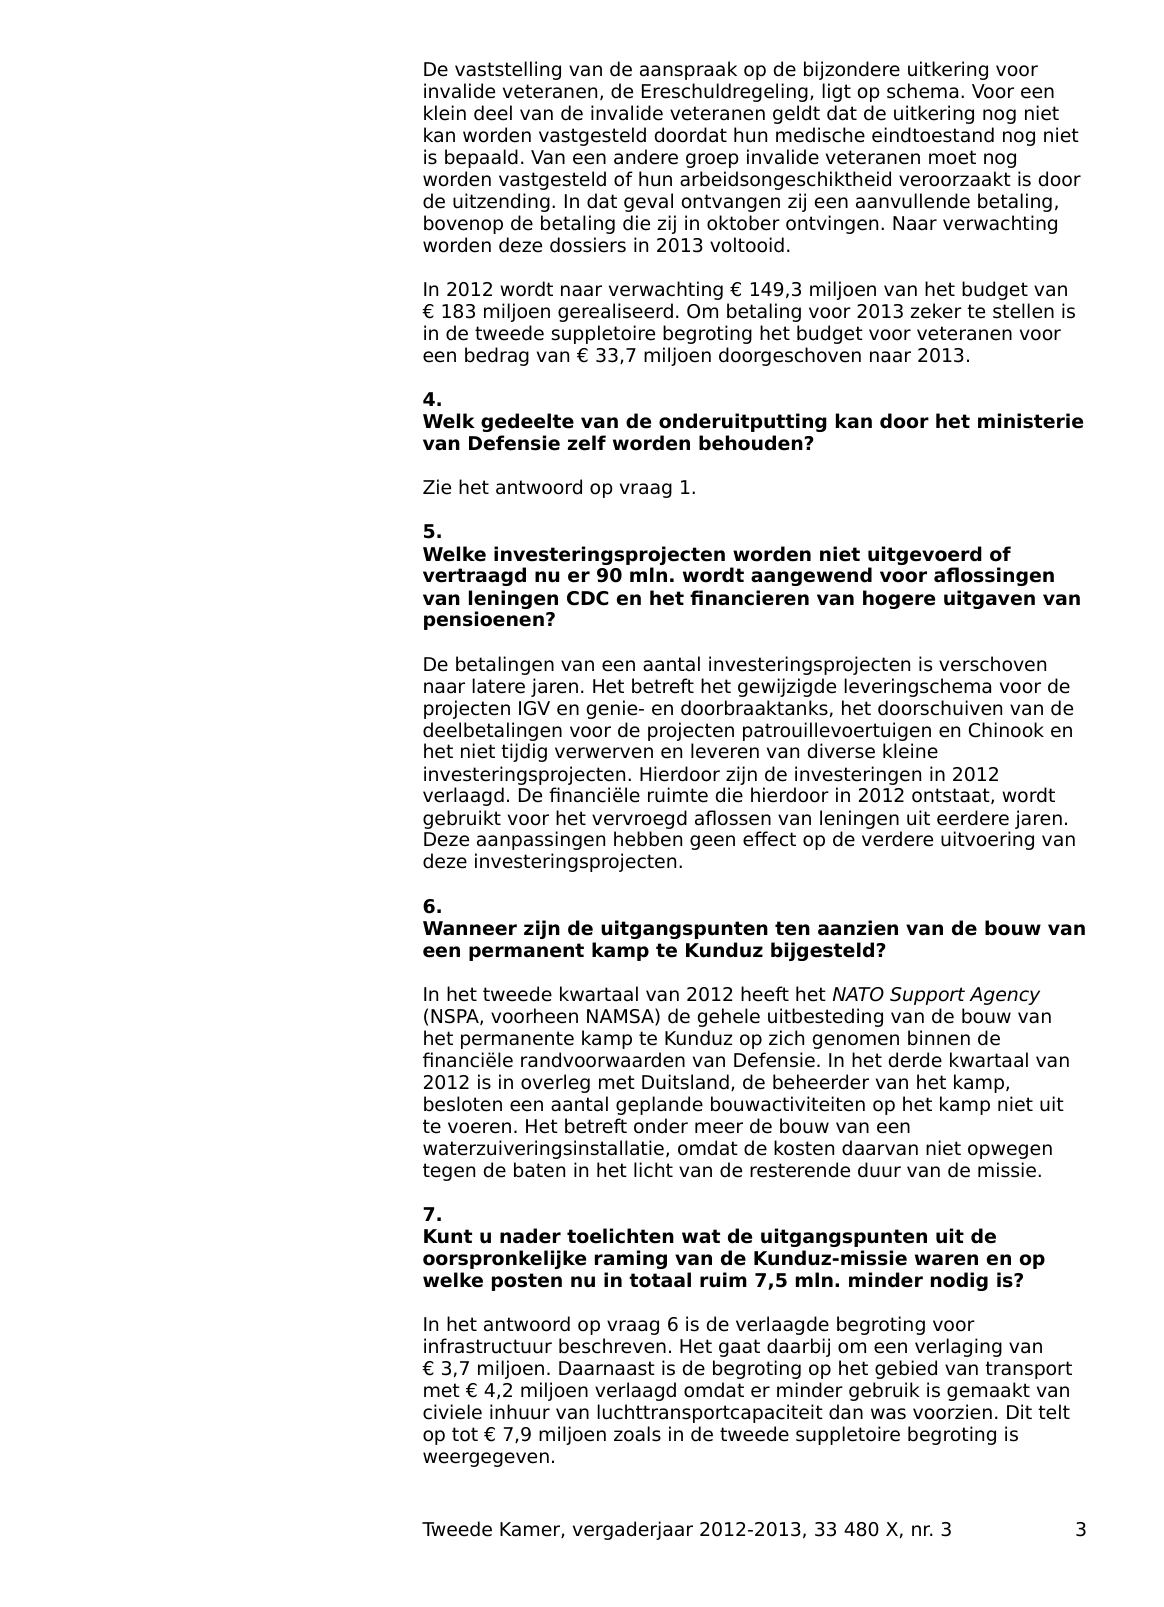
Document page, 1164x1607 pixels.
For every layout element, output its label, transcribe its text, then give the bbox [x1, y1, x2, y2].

text Kunt u nader toelichten wat de uitgangspunten uit de oorspronkelijke raming van de Kunduz-missie waren en op welke posten nu in totaal ruim 7,5 mln. minder nodig is? [422, 1226, 1087, 1292]
text 5. [422, 521, 1087, 543]
text Welk gedeelte van de onderuitputting kan door het ministerie van Defensie zelf worden behouden? [422, 411, 1087, 455]
text 6. [422, 896, 1087, 917]
text De vaststelling van de aanspraak op de bijzondere uitkering voor invalide veteranen, de Ereschuldregeling, ligt op schema. Voor een klein deel van de invalide veteranen geldt dat de uitkering nog niet kan worden vastgesteld doordat hun medische eindtoestand nog niet is bepaald. Van een andere groep invalide veteranen moet nog worden vastgesteld of hun arbeidsongeschiktheid veroorzaakt is door de uitzending. In dat geval ontvangen zij een aanvullende betaling, bovenop de betaling die zij in oktober ontvingen. Naar verwachting worden deze dossiers in 2013 voltooid. [422, 59, 1087, 257]
text De betalingen van een aantal investeringsprojecten is verschoven naar latere jaren. Het betreft het gewijzigde leveringschema voor de projecten IGV en genie- en doorbraaktanks, het doorschuiven van de deelbetalingen voor de projecten patrouillevoertuigen en Chinook en het niet tijdig verwerven en leveren van diverse kleine investeringsprojecten. Hierdoor zijn de investeringen in 2012 verlaagd. De financiële ruimte die hierdoor in 2012 ontstaat, wordt gebruikt voor het vervroegd aflossen van leningen uit eerdere jaren. Deze aanpassingen hebben geen effect op de verdere uitvoering van deze investeringsprojecten. [422, 653, 1087, 873]
text In het antwoord op vraag 6 is de verlaagde begroting voor infrastructuur beschreven. Het gaat daarbij om een verlaging van € 3,7 miljoen. Daarnaast is de begroting op het gebied van transport met € 4,2 miljoen verlaagd omdat er minder gebruik is gemaakt van civiele inhuur van luchttransportcapaciteit dan was voorzien. Dit telt op tot € 7,9 miljoen zoals in de tweede suppletoire begroting is weergegeven. [422, 1314, 1087, 1468]
text In 2012 wordt naar verwachting € 149,3 miljoen van het budget van € 183 miljoen gerealiseerd. Om betaling voor 2013 zeker te stellen is in de tweede suppletoire begroting het budget voor veteranen voor een bedrag van € 33,7 miljoen doorgeschoven naar 2013. [422, 279, 1087, 367]
text In het tweede kwartaal van 2012 heeft het NATO Support Agency (NSPA, voorheen NAMSA) de gehele uitbesteding van de bouw van het permanente kamp te Kunduz op zich genomen binnen de financiële randvoorwaarden van Defensie. In het derde kwartaal van 2012 is in overleg met Duitsland, de beheerder van het kamp, besloten een aantal geplande bouwactiviteiten op het kamp niet uit te voeren. Het betreft onder meer de bouw van een waterzuiveringsinstallatie, omdat de kosten daarvan niet opwegen tegen de baten in het licht van de resterende duur van de missie. [422, 984, 1087, 1181]
text Welke investeringsprojecten worden niet uitgevoerd of vertraagd nu er 90 mln. wordt aangewend voor aflossingen van leningen CDC en het financieren van hogere uitgaven van pensioenen? [422, 543, 1087, 631]
text Zie het antwoord op vraag 1. [422, 477, 1087, 499]
text 7. [422, 1204, 1087, 1226]
text 4. [422, 389, 1087, 411]
text Wanneer zijn de uitgangspunten ten aanzien van de bouw van een permanent kamp te Kunduz bijgesteld? [422, 917, 1087, 961]
